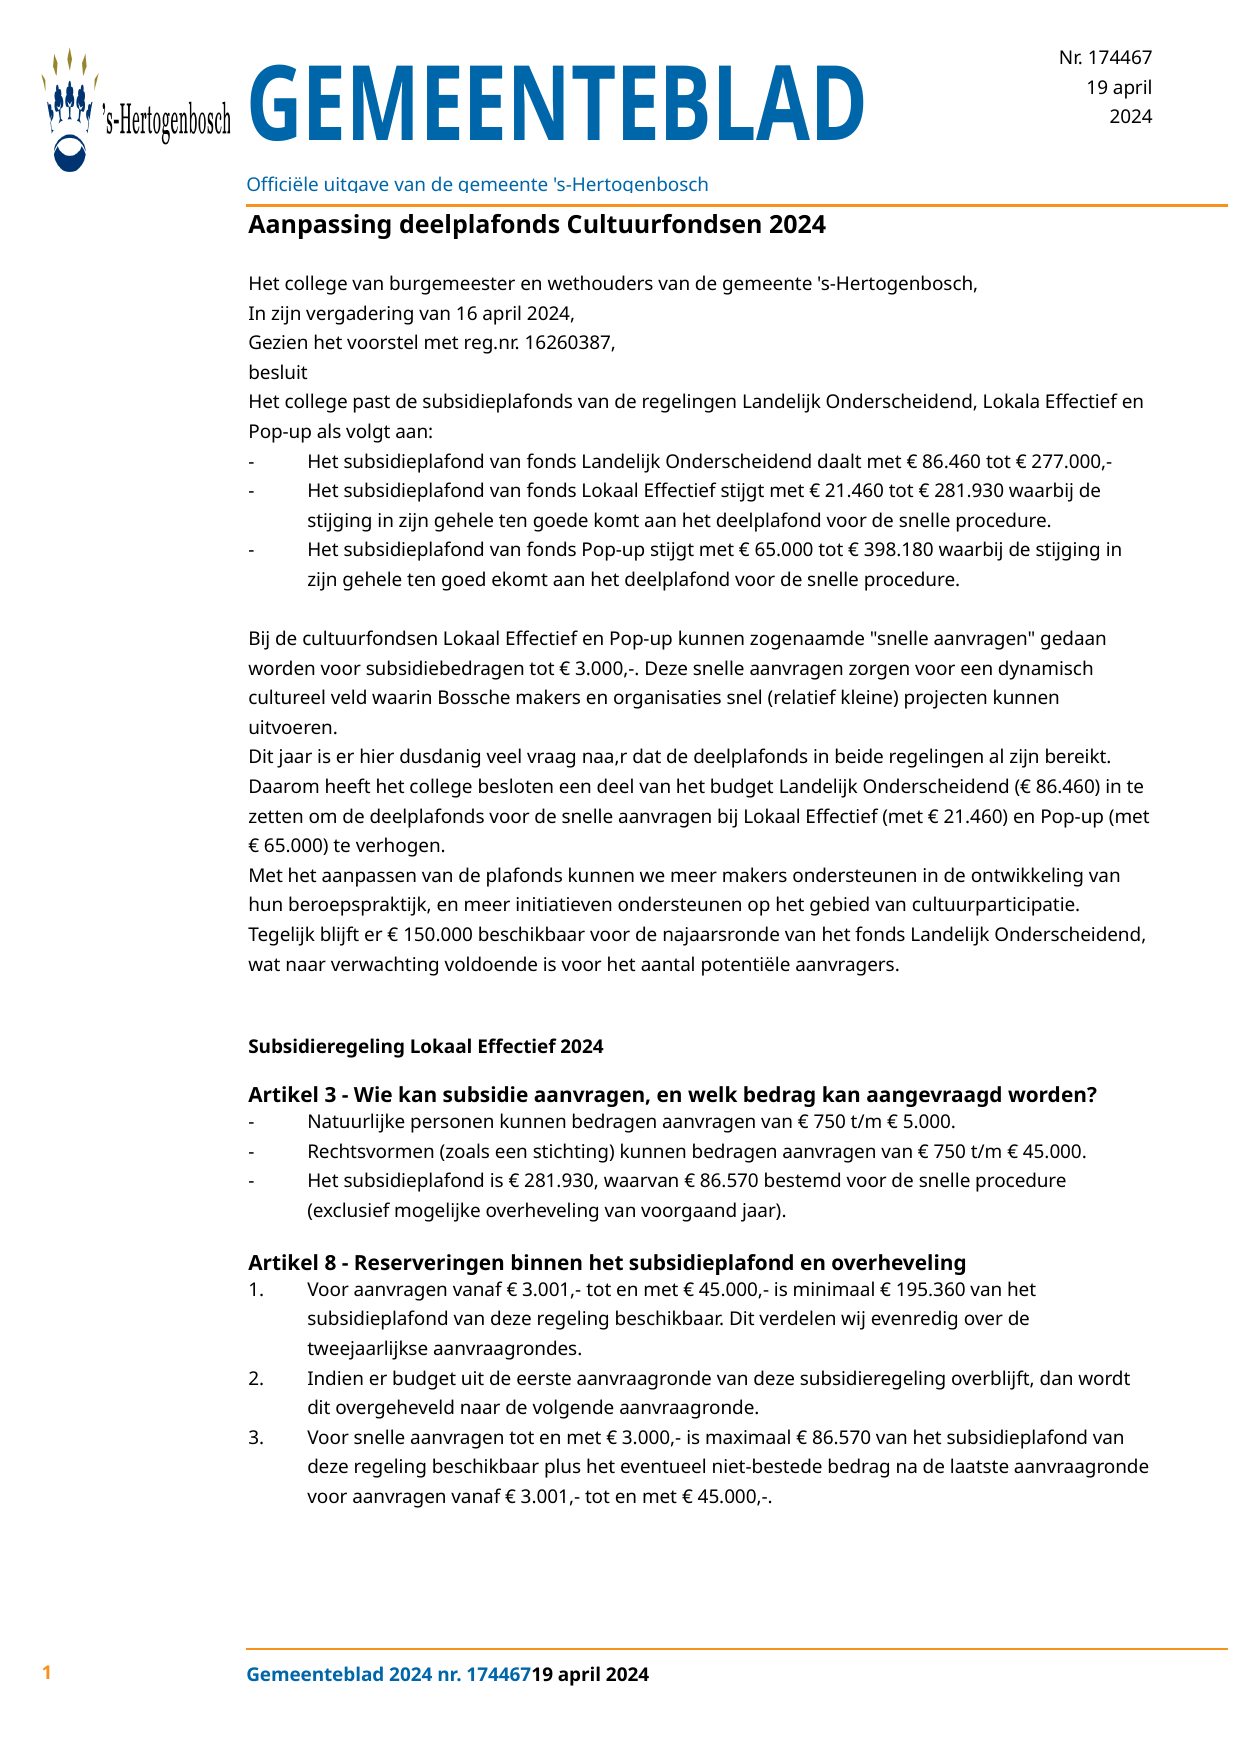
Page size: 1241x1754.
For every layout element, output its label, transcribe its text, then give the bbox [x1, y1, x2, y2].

text Gezien het voorstel met reg.nr. 16260387, [248, 329, 1152, 355]
text Bij de cultuurfondsen Lokaal Effectief en Pop-up kunnen zogenaamde "snelle aanvragen" gedaan worden voor subsidiebedragen tot € 3.000,-. Deze snelle aanvragen zorgen voor een dynamisch cultureel veld waarin Bossche makers en organisaties snel (relatief kleine) projecten kunnen uitvoeren. [248, 625, 1152, 740]
text Artikel 8 - Reserveringen binnen het subsidieplafond en overheveling [248, 1248, 1152, 1276]
text Het college past de subsidieplafonds van de regelingen Landelijk Onderscheidend, Lokala Effectief en Pop-up als volgt aan: [248, 389, 1152, 444]
list Rechtsvormen (zoals een stichting) kunnen bedragen aanvragen van € 750 t/m € 45.000. [248, 1138, 1152, 1164]
list Indien er budget uit de eerste aanvraagronde van deze subsidieregeling overblijft, dan wordt dit overgeheveld naar de volgende aanvraagronde. [248, 1365, 1152, 1420]
list Voor aanvragen vanaf € 3.001,- tot en met € 45.000,- is minimaal € 195.360 van het subsidieplafond van deze regeling beschikbaar. Dit verdelen wij evenredig over de tweejaarlijkse aanvraagrondes. [248, 1276, 1152, 1361]
text Dit jaar is er hier dusdanig veel vraag naa,r dat de deelplafonds in beide regelingen al zijn bereikt. Daarom heeft het college besloten een deel van het budget Landelijk Onderscheidend (€ 86.460) in te zetten om de deelplafonds voor de snelle aanvragen bij Lokaal Effectief (met € 21.460) en Pop-up (met € 65.000) te verhogen. [248, 744, 1152, 858]
text Het college van burgemeester en wethouders van de gemeente 's-Hertogenbosch, [248, 270, 1152, 296]
list Het subsidieplafond van fonds Landelijk Onderscheidend daalt met € 86.460 tot € 277.000,- [248, 448, 1152, 473]
text In zijn vergadering van 16 april 2024, [248, 300, 1152, 326]
text besluit [248, 359, 1152, 385]
text Subsidieregeling Lokaal Effectief 2024 [248, 1031, 1152, 1059]
text Met het aanpassen van de plafonds kunnen we meer makers ondersteunen in de ontwikkeling van hun beroepspraktijk, en meer initiatieven ondersteunen op het gebied van cultuurparticipatie. Tegelijk blijft er € 150.000 beschikbaar voor de najaarsronde van het fonds Landelijk Onderscheidend, wat naar verwachting voldoende is voor het aantal potentiële aanvragers. [248, 862, 1152, 976]
list Het subsidieplafond is € 281.930, waarvan € 86.570 bestemd voor de snelle procedure (exclusief mogelijke overheveling van voorgaand jaar). [248, 1168, 1152, 1223]
picture [41, 47, 231, 172]
list Het subsidieplafond van fonds Pop-up stijgt met € 65.000 tot € 398.180 waarbij de stijging in zijn gehele ten goed ekomt aan het deelplafond voor de snelle procedure. [248, 537, 1152, 592]
text Aanpassing deelplafonds Cultuurfondsen 2024 [248, 207, 1152, 241]
list Natuurlijke personen kunnen bedragen aanvragen van € 750 t/m € 5.000. [248, 1108, 1152, 1134]
text Artikel 3 - Wie kan subsidie aanvragen, en welk bedrag kan aangevraagd worden? [248, 1080, 1152, 1108]
list Voor snelle aanvragen tot en met € 3.000,- is maximaal € 86.570 van het subsidieplafond van deze regeling beschikbaar plus het eventueel niet-bestede bedrag na de laatste aanvraagronde voor aanvragen vanaf € 3.001,- tot en met € 45.000,-. [248, 1424, 1152, 1509]
list Het subsidieplafond van fonds Lokaal Effectief stijgt met € 21.460 tot € 281.930 waarbij de stijging in zijn gehele ten goede komt aan het deelplafond voor de snelle procedure. [248, 477, 1152, 533]
